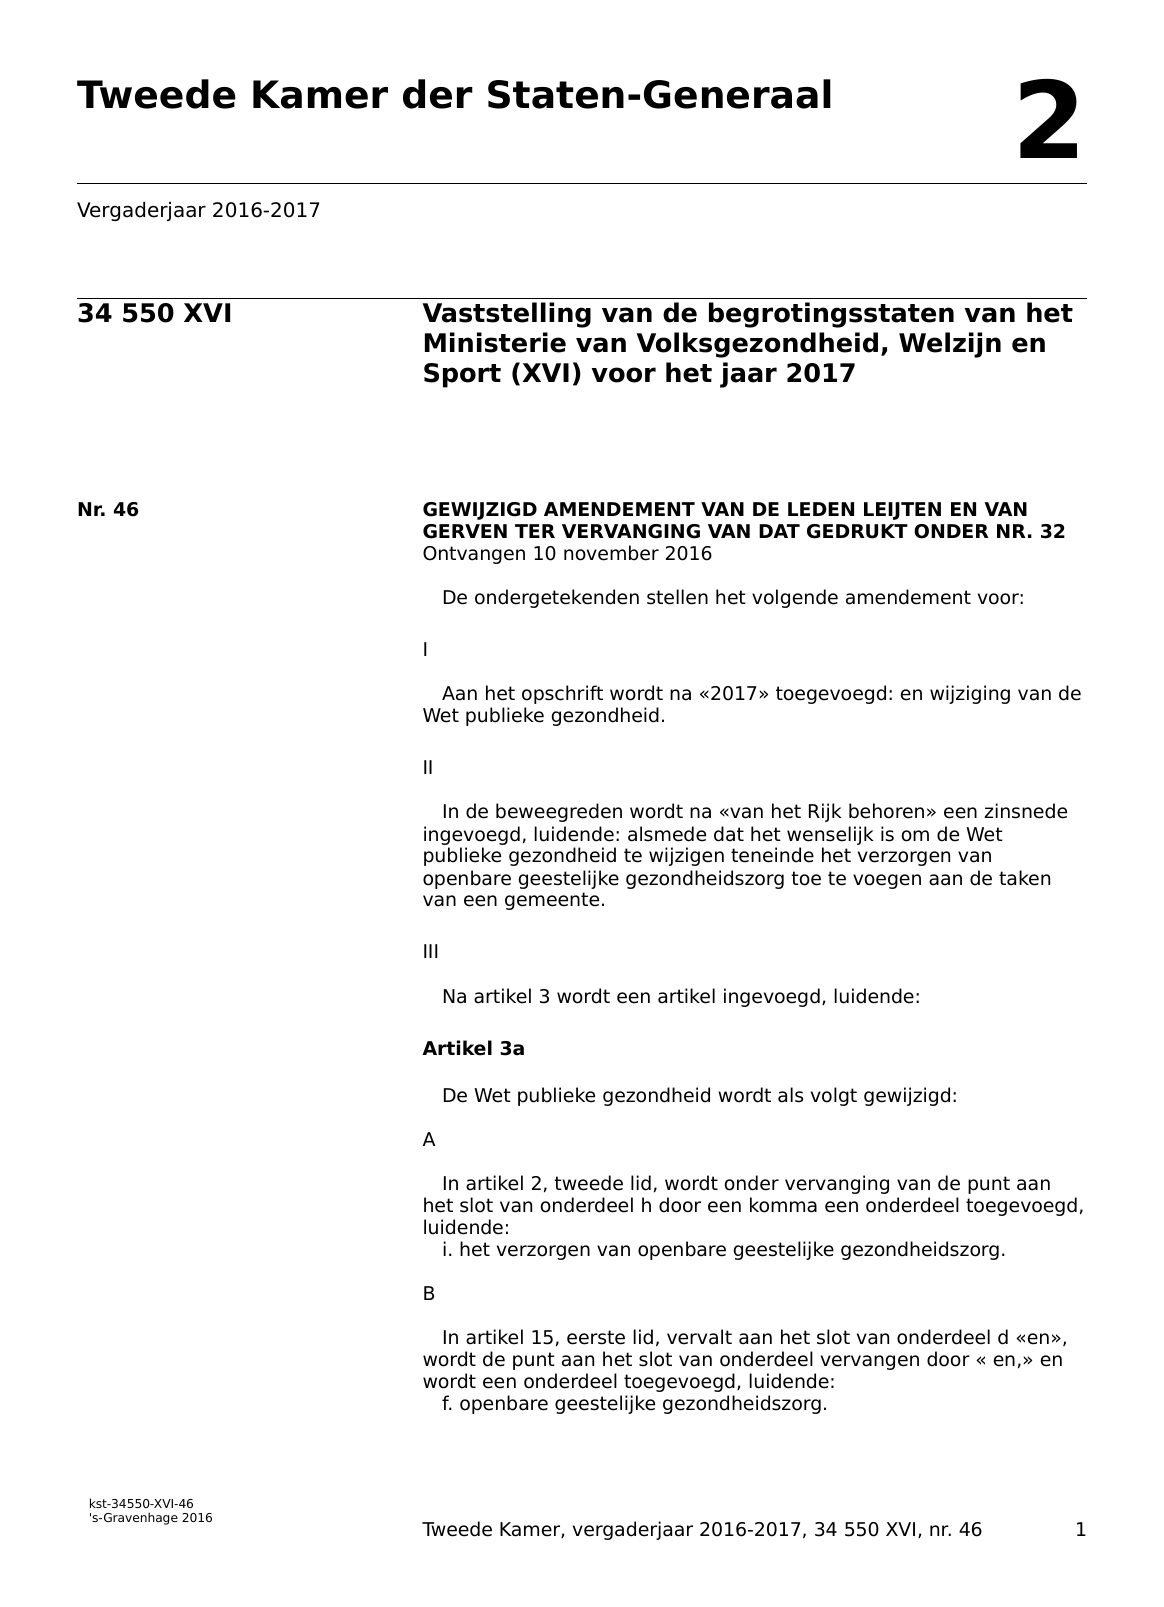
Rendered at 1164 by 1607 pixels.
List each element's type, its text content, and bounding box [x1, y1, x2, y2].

text De ondergetekenden stellen het volgende amendement voor: [422, 587, 1087, 609]
text In de beweegreden wordt na «van het Rijk behoren» een zinsnede ingevoegd, luidende: alsmede dat het wenselijk is om de Wet publieke gezondheid te wijzigen teneinde het verzorgen van openbare geestelijke gezondheidszorg toe te voegen aan de taken van een gemeente. [422, 801, 1087, 911]
table_header Tweede Kamer der Staten-Generaal [77, 59, 886, 183]
table_cell Vergaderjaar 2016-2017 [77, 184, 1087, 298]
text Ontvangen 10 november 2016 [422, 543, 1087, 565]
text i. het verzorgen van openbare geestelijke gezondheidszorg. [422, 1239, 1087, 1261]
text f. openbare geestelijke gezondheidszorg. [422, 1393, 1087, 1415]
text 's-Gravenhage 2016 [88, 1511, 323, 1525]
subtitle III [422, 941, 1087, 963]
table_header 2 [886, 59, 1087, 183]
text In artikel 2, tweede lid, wordt onder vervanging van de punt aan het slot van onderdeel h door een komma een onderdeel toegevoegd, luidende: [422, 1173, 1087, 1239]
text B [422, 1283, 1087, 1305]
subtitle Artikel 3a [422, 1037, 1087, 1059]
text Aan het opschrift wordt na «2017» toegevoegd: en wijziging van de Wet publieke gezondheid. [422, 683, 1087, 727]
text kst-34550-XVI-46 [88, 1497, 323, 1511]
subtitle Nr. 46 GEWIJZIGD AMENDEMENT VAN DE LEDEN LEIJTEN EN VAN GERVEN TER VERVANGING VAN DAT GEDRUKT ONDER NR. 32 [77, 499, 1087, 543]
text De Wet publieke gezondheid wordt als volgt gewijzigd: [422, 1084, 1087, 1106]
text Na artikel 3 wordt een artikel ingevoegd, luidende: [422, 986, 1087, 1007]
subtitle 34 550 XVI Vaststelling van de begrotingsstaten van het Ministerie van Volksgezondheid, Welzijn en Sport (XVI) voor het jaar 2017 [77, 299, 1087, 388]
text A [422, 1129, 1087, 1151]
subtitle I [422, 639, 1087, 661]
text In artikel 15, eerste lid, vervalt aan het slot van onderdeel d «en», wordt de punt aan het slot van onderdeel vervangen door « en,» en wordt een onderdeel toegevoegd, luidende: [422, 1327, 1087, 1393]
subtitle II [422, 757, 1087, 779]
